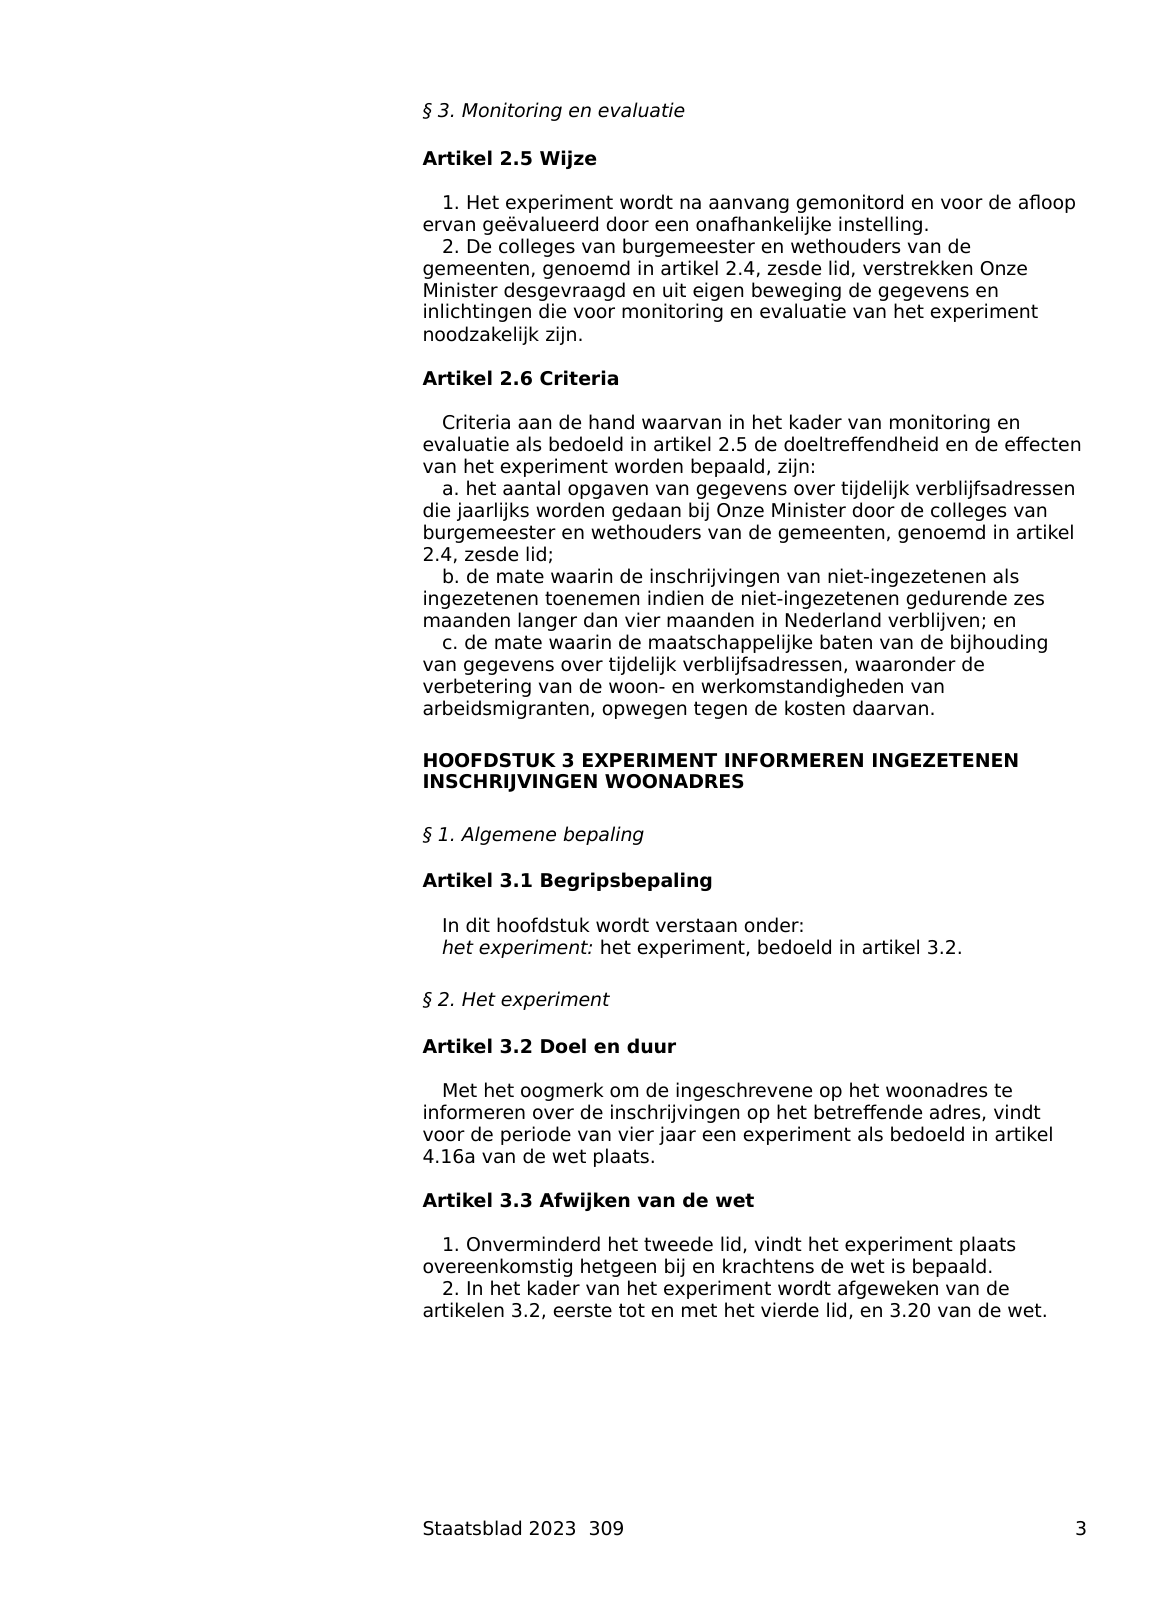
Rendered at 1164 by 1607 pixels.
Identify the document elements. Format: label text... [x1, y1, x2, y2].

text 2. De colleges van burgemeester en wethouders van de gemeenten, genoemd in artikel 2.4, zesde lid, verstrekken Onze Minister desgevraagd en uit eigen beweging de gegevens en inlichtingen die voor monitoring en evaluatie van het experiment noodzakelijk zijn. [422, 236, 1087, 345]
text In dit hoofdstuk wordt verstaan onder: [422, 914, 1087, 937]
text Criteria aan de hand waarvan in het kader van monitoring en evaluatie als bedoeld in artikel 2.5 de doeltreffendheid en de effecten van het experiment worden bepaald, zijn: [422, 412, 1087, 478]
subtitle § 3. Monitoring en evaluatie [422, 100, 1087, 122]
subtitle Artikel 3.3 Afwijken van de wet [422, 1190, 1087, 1212]
text 2. In het kader van het experiment wordt afgeweken van de artikelen 3.2, eerste tot en met het vierde lid, en 3.20 van de wet. [422, 1278, 1087, 1322]
subtitle Artikel 2.6 Criteria [422, 368, 1087, 389]
text c. de mate waarin de maatschappelijke baten van de bijhouding van gegevens over tijdelijk verblijfsadressen, waaronder de verbetering van de woon- en werkomstandigheden van arbeidsmigranten, opwegen tegen de kosten daarvan. [422, 632, 1087, 719]
text a. het aantal opgaven van gegevens over tijdelijk verblijfsadressen die jaarlijks worden gedaan bij Onze Minister door de colleges van burgemeester en wethouders van de gemeenten, genoemd in artikel 2.4, zesde lid; [422, 478, 1087, 566]
subtitle Artikel 3.2 Doel en duur [422, 1036, 1087, 1057]
subtitle Artikel 3.1 Begripsbepaling [422, 870, 1087, 892]
subtitle Artikel 2.5 Wijze [422, 147, 1087, 169]
text het experiment: het experiment, bedoeld in artikel 3.2. [422, 937, 1087, 958]
text 1. Onverminderd het tweede lid, vindt het experiment plaats overeenkomstig hetgeen bij en krachtens de wet is bepaald. [422, 1234, 1087, 1278]
text Met het oogmerk om de ingeschrevene op het woonadres te informeren over de inschrijvingen op het betreffende adres, vindt voor de periode van vier jaar een experiment als bedoeld in artikel 4.16a van de wet plaats. [422, 1080, 1087, 1168]
subtitle § 1. Algemene bepaling [422, 823, 1087, 845]
subtitle § 2. Het experiment [422, 988, 1087, 1011]
text b. de mate waarin de inschrijvingen van niet-ingezetenen als ingezetenen toenemen indien de niet-ingezetenen gedurende zes maanden langer dan vier maanden in Nederland verblijven; en [422, 566, 1087, 632]
subtitle HOOFDSTUK 3 EXPERIMENT INFORMEREN INGEZETENEN INSCHRIJVINGEN WOONADRES [422, 749, 1087, 793]
text 1. Het experiment wordt na aanvang gemonitord en voor de afloop ervan geëvalueerd door een onafhankelijke instelling. [422, 192, 1087, 236]
